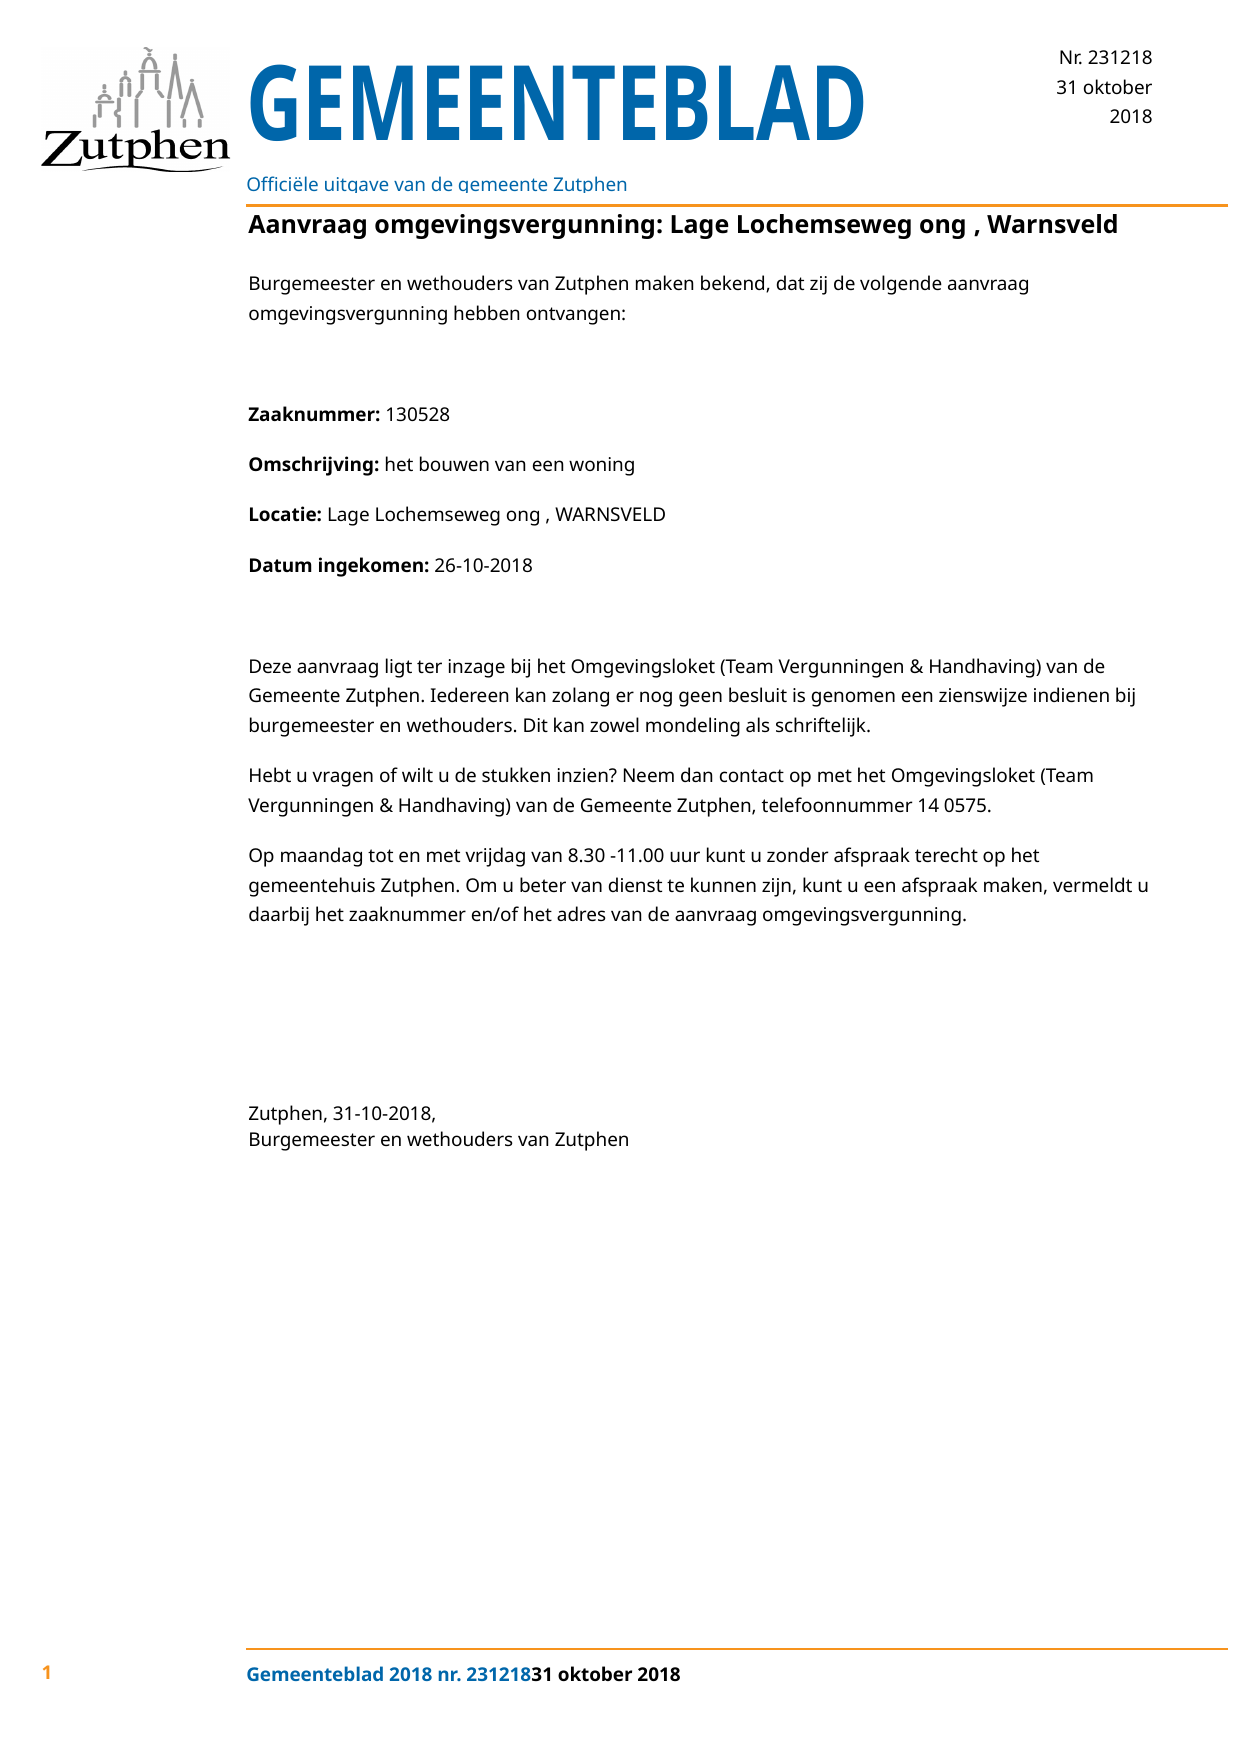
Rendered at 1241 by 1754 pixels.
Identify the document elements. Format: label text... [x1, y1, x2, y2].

text Burgemeester en wethouders van Zutphen [248, 1126, 1152, 1152]
text Zutphen, 31-10-2018, [248, 1101, 1152, 1126]
text Op maandag tot en met vrijdag van 8.30 -11.00 uur kunt u zonder afspraak terecht op het gemeentehuis Zutphen. Om u beter van dienst te kunnen zijn, kunt u een afspraak maken, vermeldt u daarbij het zaaknummer en/of het adres van de aanvraag omgevingsvergunning. [248, 842, 1152, 927]
text Omschrijving: het bouwen van een woning [248, 451, 1152, 477]
text Aanvraag omgevingsvergunning: Lage Lochemseweg ong , Warnsveld [248, 207, 1152, 241]
text Burgemeester en wethouders van Zutphen maken bekend, dat zij de volgende aanvraag omgevingsvergunning hebben ontvangen: [248, 270, 1152, 326]
text Datum ingekomen: 26-10-2018 [248, 552, 1152, 578]
text Zaaknummer: 130528 [248, 401, 1152, 426]
text Locatie: Lage Lochemseweg ong , WARNSVELD [248, 502, 1152, 527]
text Deze aanvraag ligt ter inzage bij het Omgevingsloket (Team Vergunningen & Handhaving) van de Gemeente Zutphen. Iedereen kan zolang er nog geen besluit is genomen een zienswijze indienen bij burgemeester en wethouders. Dit kan zowel mondeling als schriftelijk. [248, 653, 1152, 738]
text Hebt u vragen of wilt u de stukken inzien? Neem dan contact op met het Omgevingsloket (Team Vergunningen & Handhaving) van de Gemeente Zutphen, telefoonnummer 14 0575. [248, 762, 1152, 818]
picture [41, 47, 231, 172]
